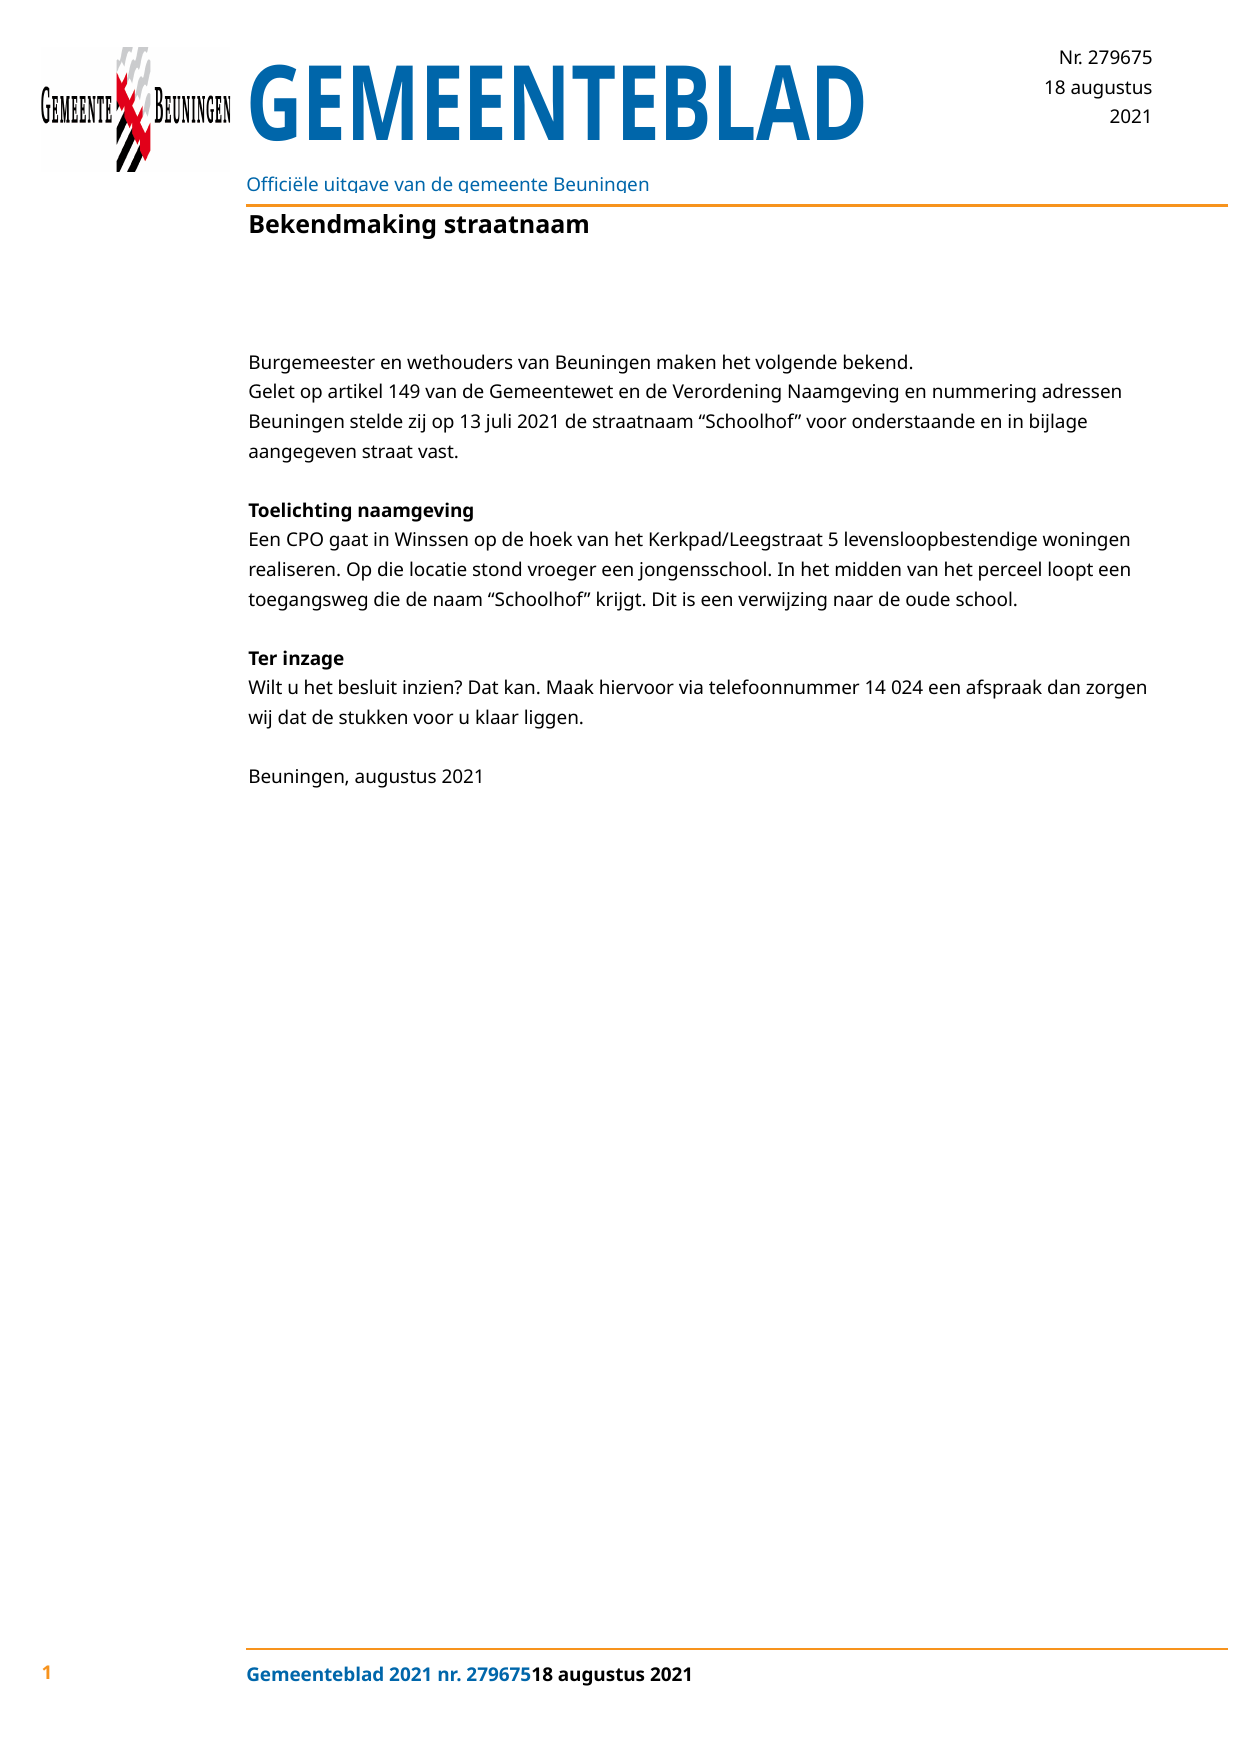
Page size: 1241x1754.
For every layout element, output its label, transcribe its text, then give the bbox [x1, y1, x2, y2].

text Toelichting naamgeving [248, 497, 1152, 523]
text Gelet op artikel 149 van de Gemeentewet en de Verordening Naamgeving en nummering adressen Beuningen stelde zij op 13 juli 2021 de straatnaam “Schoolhof” voor onderstaande en in bijlage aangegeven straat vast. [248, 379, 1152, 464]
text Ter inzage [248, 645, 1152, 671]
text Beuningen, augustus 2021 [248, 763, 1152, 789]
text Wilt u het besluit inzien? Dat kan. Maak hiervoor via telefoonnummer 14 024 een afspraak dan zorgen wij dat de stukken voor u klaar liggen. [248, 674, 1152, 730]
picture [41, 47, 231, 172]
text Een CPO gaat in Winssen op de hoek van het Kerkpad/Leegstraat 5 levensloopbestendige woningen realiseren. Op die locatie stond vroeger een jongensschool. In het midden van het perceel loopt een toegangsweg die de naam “Schoolhof” krijgt. Dit is een verwijzing naar de oude school. [248, 527, 1152, 612]
text Burgemeester en wethouders van Beuningen maken het volgende bekend. [248, 349, 1152, 375]
text Bekendmaking straatnaam [248, 207, 1152, 241]
